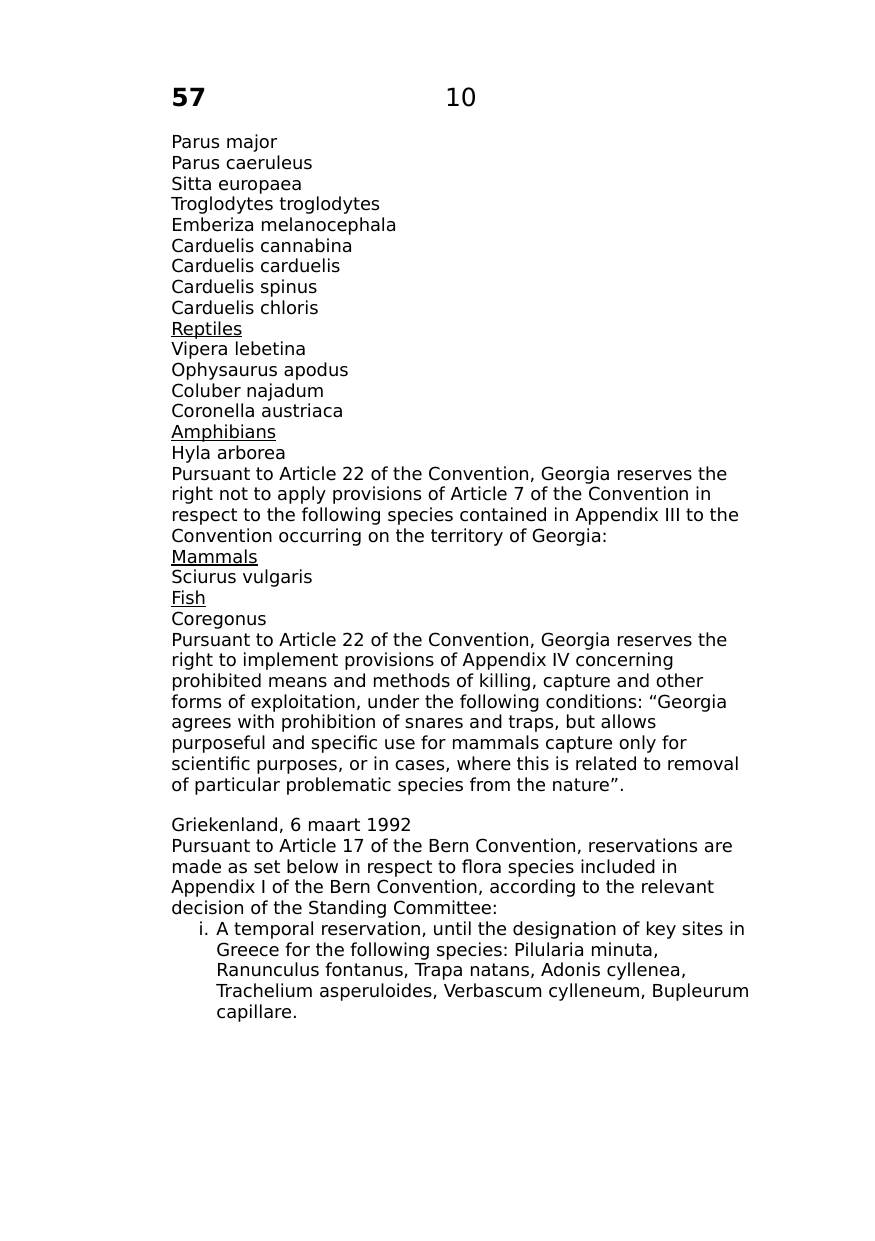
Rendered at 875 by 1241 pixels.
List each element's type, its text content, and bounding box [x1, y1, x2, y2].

text Mammals [171, 546, 756, 567]
text Carduelis chloris [171, 298, 756, 318]
text Carduelis spinus [171, 277, 756, 298]
text Reptiles [171, 318, 756, 339]
text Pursuant to Article 22 of the Convention, Georgia reserves the right to implement provisions of Appendix IV concerning prohibited means and methods of killing, capture and other forms of exploitation, under the following conditions: “Georgia agrees with prohibition of snares and traps, but allows purposeful and specific use for mammals capture only for scientific purposes, or in cases, where this is related to removal of particular problematic species from the nature”. [171, 629, 756, 795]
text Vipera lebetina [171, 339, 756, 360]
text Troglodytes troglodytes [171, 194, 756, 215]
text Sitta europaea [171, 173, 756, 194]
text Ophysaurus apodus [171, 360, 756, 381]
text Coluber najadum [171, 381, 756, 401]
text Coronella austriaca [171, 401, 756, 422]
text Pursuant to Article 22 of the Convention, Georgia reserves the right not to apply provisions of Article 7 of the Convention in respect to the following species contained in Appendix III to the Convention occurring on the territory of Georgia: [171, 463, 756, 546]
text Carduelis cannabina [171, 236, 756, 256]
text Amphibians [171, 422, 756, 443]
text Fish [171, 588, 756, 609]
text Griekenland, 6 maart 1992 [171, 815, 756, 836]
text Coregonus [171, 609, 756, 629]
text Carduelis carduelis [171, 256, 756, 277]
text Emberiza melanocephala [171, 215, 756, 236]
text i. A temporal reservation, until the designation of key sites in Greece for the following species: Pilularia minuta, Ranunculus fontanus, Trapa natans, Adonis cyllenea, Trachelium asperuloides, Verbascum cylleneum, Bupleurum capillare. [171, 919, 756, 1022]
text Hyla arborea [171, 443, 756, 463]
text Parus caeruleus [171, 153, 756, 173]
text Pursuant to Article 17 of the Bern Convention, reservations are made as set below in respect to flora species included in Appendix I of the Bern Convention, according to the relevant decision of the Standing Committee: [171, 836, 756, 919]
text Parus major [171, 132, 756, 153]
text Sciurus vulgaris [171, 567, 756, 588]
